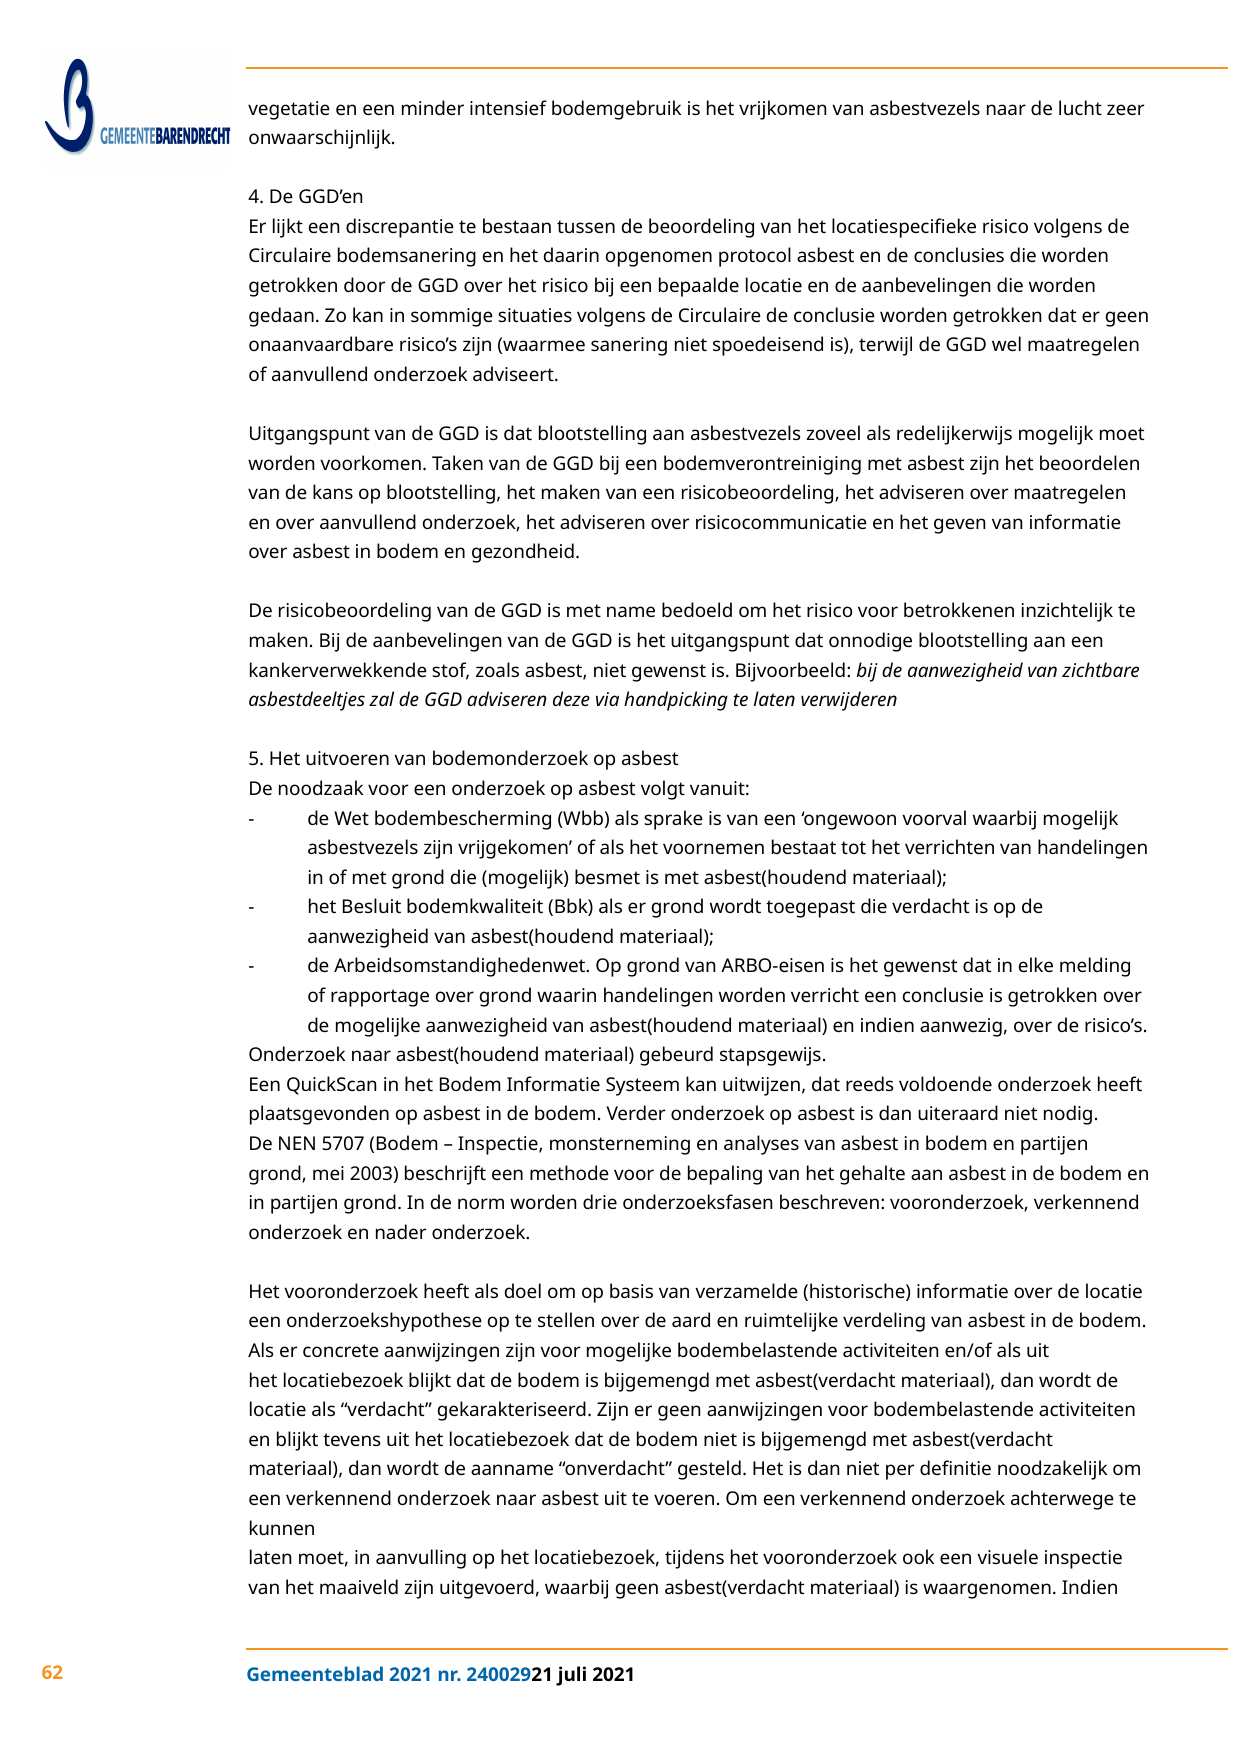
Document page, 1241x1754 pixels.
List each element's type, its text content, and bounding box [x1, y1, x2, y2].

text De NEN 5707 (Bodem – Inspectie, monsterneming en analyses van asbest in bodem en partijen grond, mei 2003) beschrijft een methode voor de bepaling van het gehalte aan asbest in de bodem en in partijen grond. In de norm worden drie onderzoeksfasen beschreven: vooronderzoek, verkennend onderzoek en nader onderzoek. [248, 1130, 1152, 1245]
list de Wet bodembescherming (Wbb) als sprake is van een ‘ongewoon voorval waarbij mogelijk asbestvezels zijn vrijgekomen’ of als het voornemen bestaat tot het verrichten van handelingen in of met grond die (mogelijk) besmet is met asbest(houdend materiaal); [248, 805, 1152, 890]
text 4. De GGD’en [248, 183, 1152, 209]
picture [41, 47, 231, 172]
text Er lijkt een discrepantie te bestaan tussen de beoordeling van het locatiespecifieke risico volgens de Circulaire bodemsanering en het daarin opgenomen protocol asbest en de conclusies die worden getrokken door de GGD over het risico bij een bepaalde locatie en de aanbevelingen die worden gedaan. Zo kan in sommige situaties volgens de Circulaire de conclusie worden getrokken dat er geen onaanvaardbare risico’s zijn (waarmee sanering niet spoedeisend is), terwijl de GGD wel maatregelen of aanvullend onderzoek adviseert. [248, 213, 1152, 387]
text 5. Het uitvoeren van bodemonderzoek op asbest [248, 746, 1152, 771]
text De risicobeoordeling van de GGD is met name bedoeld om het risico voor betrokkenen inzichtelijk te maken. Bij de aanbevelingen van de GGD is het uitgangspunt dat onnodige blootstelling aan een kankerverwekkende stof, zoals asbest, niet gewenst is. Bijvoorbeeld: bij de aanwezigheid van zichtbare asbestdeeltjes zal de GGD adviseren deze via handpicking te laten verwijderen [248, 598, 1152, 712]
text Het vooronderzoek heeft als doel om op basis van verzamelde (historische) informatie over de locatie een onderzoekshypothese op te stellen over de aard en ruimtelijke verdeling van asbest in de bodem. Als er concrete aanwijzingen zijn voor mogelijke bodembelastende activiteiten en/of als uit [248, 1278, 1152, 1363]
text laten moet, in aanvulling op het locatiebezoek, tijdens het vooronderzoek ook een visuele inspectie van het maaiveld zijn uitgevoerd, waarbij geen asbest(verdacht materiaal) is waargenomen. Indien [248, 1544, 1152, 1600]
text Een QuickScan in het Bodem Informatie Systeem kan uitwijzen, dat reeds voldoende onderzoek heeft plaatsgevonden op asbest in de bodem. Verder onderzoek op asbest is dan uiteraard niet nodig. [248, 1071, 1152, 1126]
text Uitgangspunt van de GGD is dat blootstelling aan asbestvezels zoveel als redelijkerwijs mogelijk moet worden voorkomen. Taken van de GGD bij een bodemverontreiniging met asbest zijn het beoordelen van de kans op blootstelling, het maken van een risicobeoordeling, het adviseren over maatregelen en over aanvullend onderzoek, het adviseren over risicocommunicatie en het geven van informatie over asbest in bodem en gezondheid. [248, 420, 1152, 564]
list de Arbeidsomstandighedenwet. Op grond van ARBO-eisen is het gewenst dat in elke melding of rapportage over grond waarin handelingen worden verricht een conclusie is getrokken over de mogelijke aanwezigheid van asbest(houdend materiaal) en indien aanwezig, over de risico’s. [248, 953, 1152, 1038]
text De noodzaak voor een onderzoek op asbest volgt vanuit: [248, 775, 1152, 801]
text vegetatie en een minder intensief bodemgebruik is het vrijkomen van asbestvezels naar de lucht zeer onwaarschijnlijk. [248, 95, 1152, 150]
list het Besluit bodemkwaliteit (Bbk) als er grond wordt toegepast die verdacht is op de aanwezigheid van asbest(houdend materiaal); [248, 893, 1152, 949]
text locatie als “verdacht” gekarakteriseerd. Zijn er geen aanwijzingen voor bodembelastende activiteiten en blijkt tevens uit het locatiebezoek dat de bodem niet is bijgemengd met asbest(verdacht materiaal), dan wordt de aanname “onverdacht” gesteld. Het is dan niet per definitie noodzakelijk om een verkennend onderzoek naar asbest uit te voeren. Om een verkennend onderzoek achterwege te kunnen [248, 1396, 1152, 1541]
text Onderzoek naar asbest(houdend materiaal) gebeurd stapsgewijs. [248, 1041, 1152, 1067]
text het locatiebezoek blijkt dat de bodem is bijgemengd met asbest(verdacht materiaal), dan wordt de [248, 1367, 1152, 1393]
